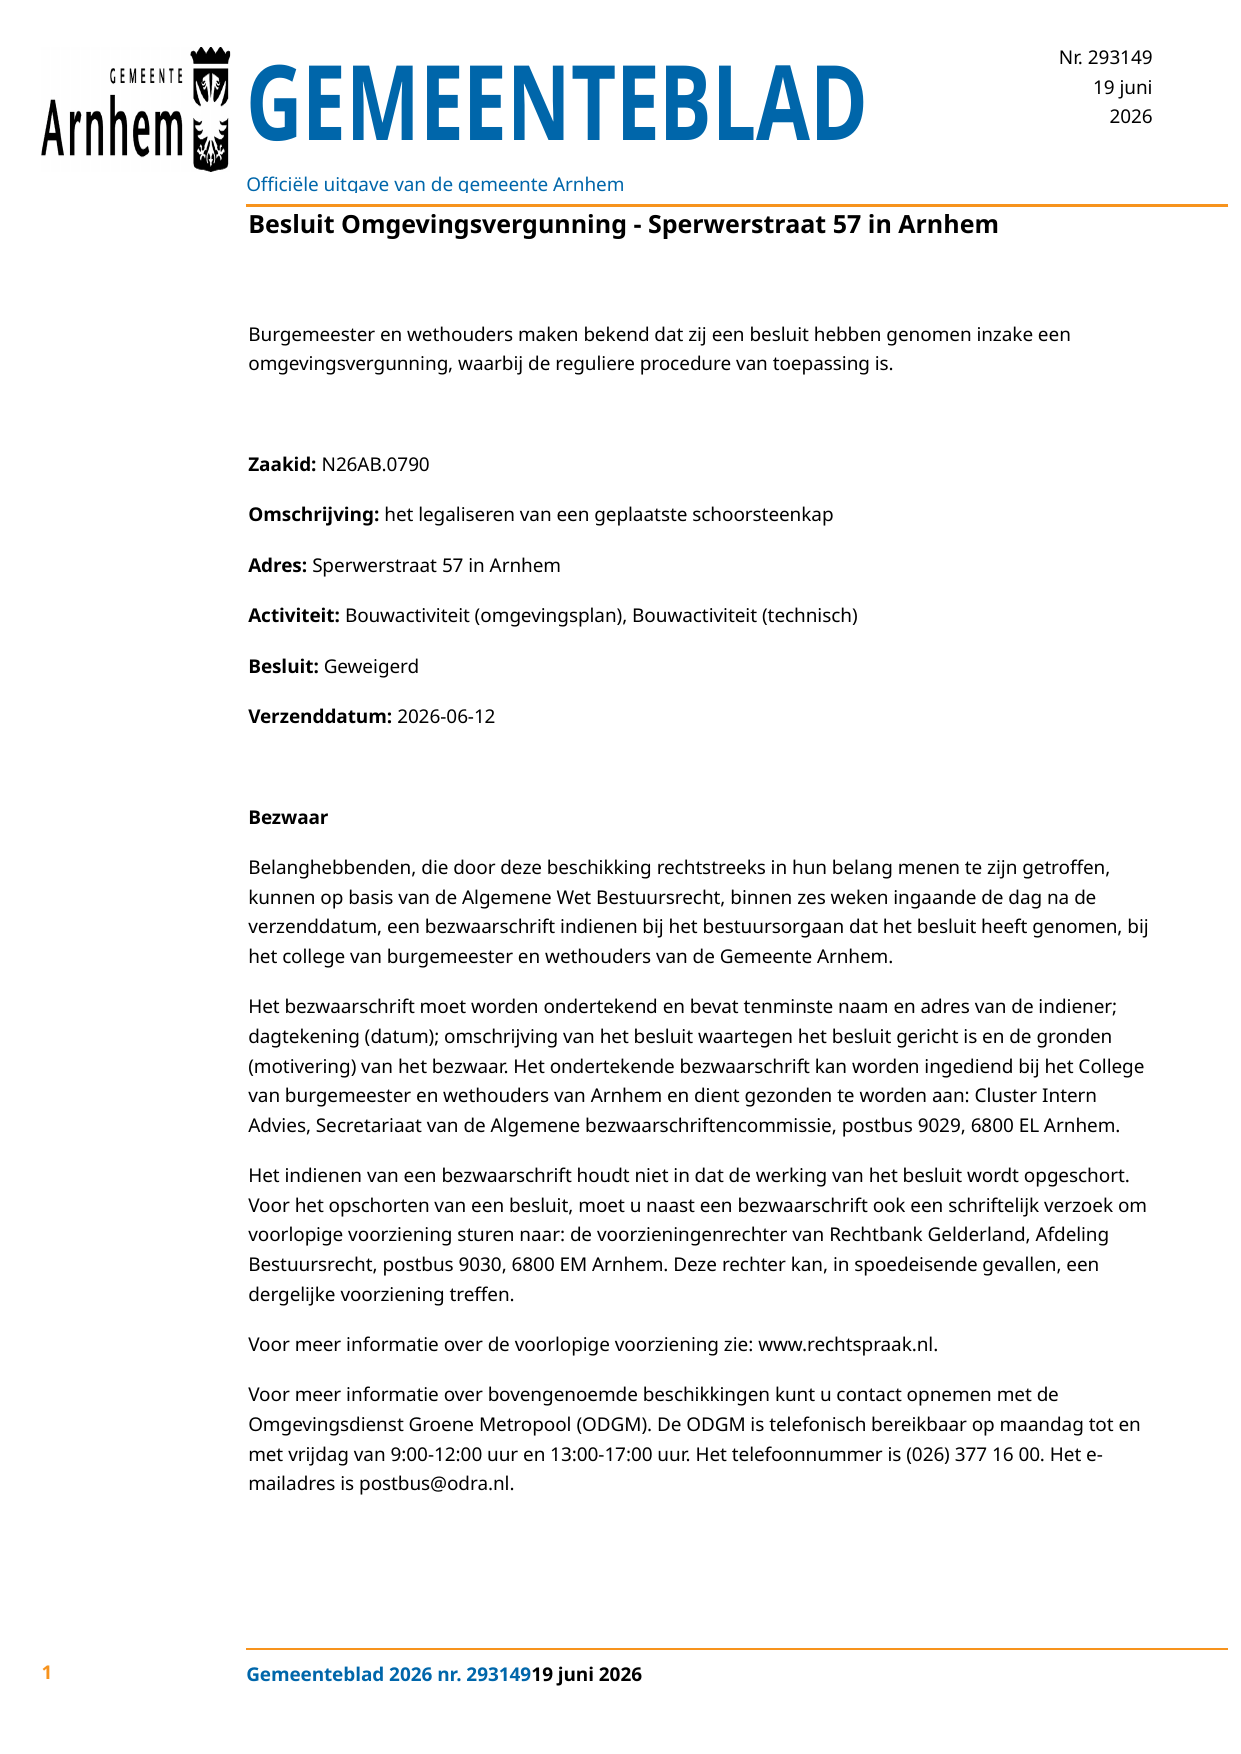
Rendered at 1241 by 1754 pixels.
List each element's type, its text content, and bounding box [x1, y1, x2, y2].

text Omschrijving: het legaliseren van een geplaatste schoorsteenkap [248, 502, 1152, 527]
text Voor meer informatie over de voorlopige voorziening zie: www.rechtspraak.nl. [248, 1331, 1152, 1357]
text Zaakid: N26AB.0790 [248, 451, 1152, 477]
text Burgemeester en wethouders maken bekend dat zij een besluit hebben genomen inzake een omgevingsvergunning, waarbij de reguliere procedure van toepassing is. [248, 321, 1152, 376]
picture [41, 47, 231, 172]
text Voor meer informatie over bovengenoemde beschikkingen kunt u contact opnemen met de Omgevingsdienst Groene Metropool (ODGM). De ODGM is telefonisch bereikbaar op maandag tot en met vrijdag van 9:00-12:00 uur en 13:00-17:00 uur. Het telefoonnummer is (026) 377 16 00. Het e-mailadres is postbus@odra.nl. [248, 1382, 1152, 1496]
text Adres: Sperwerstraat 57 in Arnhem [248, 552, 1152, 578]
text Verzenddatum: 2026-06-12 [248, 703, 1152, 729]
text Activiteit: Bouwactiviteit (omgevingsplan), Bouwactiviteit (technisch) [248, 602, 1152, 628]
text Belanghebbenden, die door deze beschikking rechtstreeks in hun belang menen te zijn getroffen, kunnen op basis van de Algemene Wet Bestuursrecht, binnen zes weken ingaande de dag na de verzenddatum, een bezwaarschrift indienen bij het bestuursorgaan dat het besluit heeft genomen, bij het college van burgemeester en wethouders van de Gemeente Arnhem. [248, 854, 1152, 969]
text Bezwaar [248, 804, 1152, 830]
text Besluit: Geweigerd [248, 653, 1152, 678]
text Het bezwaarschrift moet worden ondertekend en bevat tenminste naam en adres van de indiener; dagtekening (datum); omschrijving van het besluit waartegen het besluit gericht is en de gronden (motivering) van het bezwaar. Het ondertekende bezwaarschrift kan worden ingediend bij het College van burgemeester en wethouders van Arnhem en dient gezonden te worden aan: Cluster Intern Advies, Secretariaat van de Algemene bezwaarschriftencommissie, postbus 9029, 6800 EL Arnhem. [248, 994, 1152, 1138]
text Het indienen van een bezwaarschrift houdt niet in dat de werking van het besluit wordt opgeschort. Voor het opschorten van een besluit, moet u naast een bezwaarschrift ook een schriftelijk verzoek om voorlopige voorziening sturen naar: de voorzieningenrechter van Rechtbank Gelderland, Afdeling Bestuursrecht, postbus 9030, 6800 EM Arnhem. Deze rechter kan, in spoedeisende gevallen, een dergelijke voorziening treffen. [248, 1162, 1152, 1306]
text Besluit Omgevingsvergunning - Sperwerstraat 57 in Arnhem [248, 207, 1152, 241]
